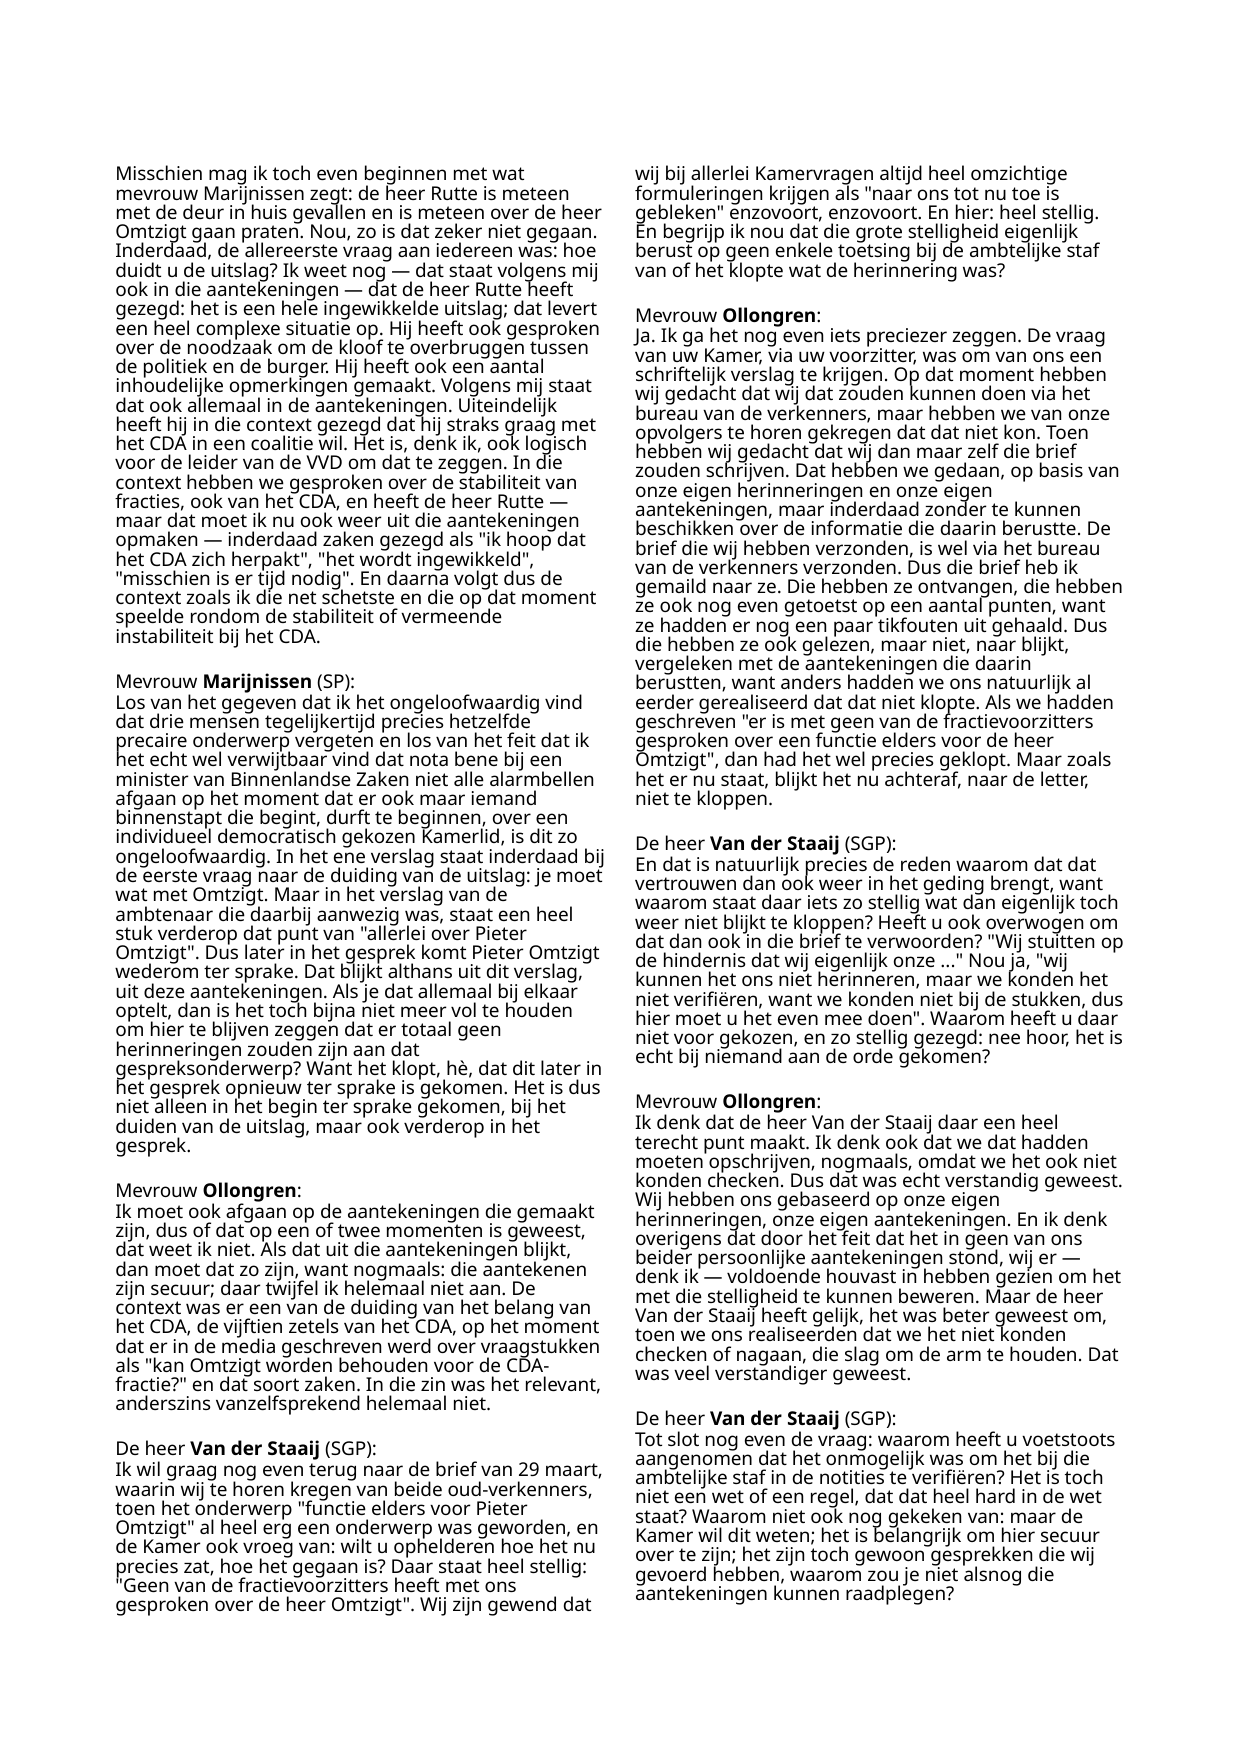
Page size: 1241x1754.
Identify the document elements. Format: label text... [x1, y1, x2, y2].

text De heer Van der Staaij (SGP): [635, 1405, 1125, 1431]
text Ik wil graag nog even terug naar de brief van 29 maart, waarin wij te horen kregen van beide oud-verkenners, toen het onderwerp "functie elders voor Pieter Omtzigt" al heel erg een onderwerp was geworden, en de Kamer ook vroeg van: wilt u ophelderen hoe het nu precies zat, hoe het gegaan is? Daar staat heel stellig: "Geen van de fractievoorzitters heeft met ons gesproken over de heer Omtzigt". Wij zijn gewend dat [115, 1461, 605, 1615]
text Tot slot nog even de vraag: waarom heeft u voetstoots aangenomen dat het onmogelijk was om het bij die ambtelijke staf in de notities te verifiëren? Het is toch niet een wet of een regel, dat dat heel hard in de wet staat? Waarom niet ook nog gekeken van: maar de Kamer wil dit weten; het is belangrijk om hier secuur over te zijn; het zijn toch gewoon gesprekken die wij gevoerd hebben, waarom zou je niet alsnog die aantekeningen kunnen raadplegen? [635, 1431, 1125, 1604]
text Mevrouw Ollongren: [635, 1089, 1125, 1114]
text Ik denk dat de heer Van der Staaij daar een heel terecht punt maakt. Ik denk ook dat we dat hadden moeten opschrijven, nogmaals, omdat we het ook niet konden checken. Dus dat was echt verstandig geweest. Wij hebben ons gebaseerd op onze eigen herinneringen, onze eigen aantekeningen. En ik denk overigens dat door het feit dat het in geen van ons beider persoonlijke aantekeningen stond, wij er — denk ik — voldoende houvast in hebben gezien om het met die stelligheid te kunnen beweren. Maar de heer Van der Staaij heeft gelijk, het was beter geweest om, toen we ons realiseerden dat we het niet konden checken of nagaan, die slag om de arm te houden. Dat was veel verstandiger geweest. [635, 1114, 1125, 1384]
text De heer Van der Staaij (SGP): [115, 1436, 605, 1461]
text En dat is natuurlijk precies de reden waarom dat dat vertrouwen dan ook weer in het geding brengt, want waarom staat daar iets zo stellig wat dan eigenlijk toch weer niet blijkt te kloppen? Heeft u ook overwogen om dat dan ook in die brief te verwoorden? "Wij stuitten op de hindernis dat wij eigenlijk onze ..." Nou ja, "wij kunnen het ons niet herinneren, maar we konden het niet verifiëren, want we konden niet bij de stukken, dus hier moet u het even mee doen". Waarom heeft u daar niet voor gekozen, en zo stellig gezegd: nee hoor, het is echt bij niemand aan de orde gekomen? [635, 856, 1125, 1068]
text Misschien mag ik toch even beginnen met wat mevrouw Marijnissen zegt: de heer Rutte is meteen met de deur in huis gevallen en is meteen over de heer Omtzigt gaan praten. Nou, zo is dat zeker niet gegaan. Inderdaad, de allereerste vraag aan iedereen was: hoe duidt u de uitslag? Ik weet nog — dat staat volgens mij ook in die aantekeningen — dat de heer Rutte heeft gezegd: het is een hele ingewikkelde uitslag; dat levert een heel complexe situatie op. Hij heeft ook gesproken over de noodzaak om de kloof te overbruggen tussen de politiek en de burger. Hij heeft ook een aantal inhoudelijke opmerkingen gemaakt. Volgens mij staat dat ook allemaal in de aantekeningen. Uiteindelijk heeft hij in die context gezegd dat hij straks graag met het CDA in een coalitie wil. Het is, denk ik, ook logisch voor de leider van de VVD om dat te zeggen. In die context hebben we gesproken over de stabiliteit van fracties, ook van het CDA, en heeft de heer Rutte — maar dat moet ik nu ook weer uit die aantekeningen opmaken — inderdaad zaken gezegd als "ik hoop dat het CDA zich herpakt", "het wordt ingewikkeld", "misschien is er tijd nodig". En daarna volgt dus de context zoals ik die net schetste en die op dat moment speelde rondom de stabiliteit of vermeende instabiliteit bij het CDA. [115, 165, 605, 647]
text Ja. Ik ga het nog even iets preciezer zeggen. De vraag van uw Kamer, via uw voorzitter, was om van ons een schriftelijk verslag te krijgen. Op dat moment hebben wij gedacht dat wij dat zouden kunnen doen via het bureau van de verkenners, maar hebben we van onze opvolgers te horen gekregen dat dat niet kon. Toen hebben wij gedacht dat wij dan maar zelf die brief zouden schrijven. Dat hebben we gedaan, op basis van onze eigen herinneringen en onze eigen aantekeningen, maar inderdaad zonder te kunnen beschikken over de informatie die daarin berustte. De brief die wij hebben verzonden, is wel via het bureau van de verkenners verzonden. Dus die brief heb ik gemaild naar ze. Die hebben ze ontvangen, die hebben ze ook nog even getoetst op een aantal punten, want ze hadden er nog een paar tikfouten uit gehaald. Dus die hebben ze ook gelezen, maar niet, naar blijkt, vergeleken met de aantekeningen die daarin berustten, want anders hadden we ons natuurlijk al eerder gerealiseerd dat dat niet klopte. Als we hadden geschreven "er is met geen van de fractievoorzitters gesproken over een functie elders voor de heer Omtzigt", dan had het wel precies geklopt. Maar zoals het er nu staat, blijkt het nu achteraf, naar de letter, niet te kloppen. [635, 327, 1125, 809]
text De heer Van der Staaij (SGP): [635, 830, 1125, 856]
text Mevrouw Ollongren: [635, 302, 1125, 327]
text Mevrouw Marijnissen (SP): [115, 668, 605, 694]
text Mevrouw Ollongren: [115, 1177, 605, 1203]
text Ik moet ook afgaan op de aantekeningen die gemaakt zijn, dus of dat op een of twee momenten is geweest, dat weet ik niet. Als dat uit die aantekeningen blijkt, dan moet dat zo zijn, want nogmaals: die aantekenen zijn secuur; daar twijfel ik helemaal niet aan. De context was er een van de duiding van het belang van het CDA, de vijftien zetels van het CDA, op het moment dat er in de media geschreven werd over vraagstukken als "kan Omtzigt worden behouden voor de CDA-fractie?" en dat soort zaken. In die zin was het relevant, anderszins vanzelfsprekend helemaal niet. [115, 1203, 605, 1415]
text wij bij allerlei Kamervragen altijd heel omzichtige formuleringen krijgen als "naar ons tot nu toe is gebleken" enzovoort, enzovoort. En hier: heel stellig. En begrijp ik nou dat die grote stelligheid eigenlijk berust op geen enkele toetsing bij de ambtelijke staf van of het klopte wat de herinnering was? [635, 165, 1125, 281]
text Los van het gegeven dat ik het ongeloofwaardig vind dat drie mensen tegelijkertijd precies hetzelfde precaire onderwerp vergeten en los van het feit dat ik het echt wel verwijtbaar vind dat nota bene bij een minister van Binnenlandse Zaken niet alle alarmbellen afgaan op het moment dat er ook maar iemand binnenstapt die begint, durft te beginnen, over een individueel democratisch gekozen Kamerlid, is dit zo ongeloofwaardig. In het ene verslag staat inderdaad bij de eerste vraag naar de duiding van de uitslag: je moet wat met Omtzigt. Maar in het verslag van de ambtenaar die daarbij aanwezig was, staat een heel stuk verderop dat punt van "allerlei over Pieter Omtzigt". Dus later in het gesprek komt Pieter Omtzigt wederom ter sprake. Dat blijkt althans uit dit verslag, uit deze aantekeningen. Als je dat allemaal bij elkaar optelt, dan is het toch bijna niet meer vol te houden om hier te blijven zeggen dat er totaal geen herinneringen zouden zijn aan dat gespreksonderwerp? Want het klopt, hè, dat dit later in het gesprek opnieuw ter sprake is gekomen. Het is dus niet alleen in het begin ter sprake gekomen, bij het duiden van de uitslag, maar ook verderop in het gesprek. [115, 694, 605, 1156]
